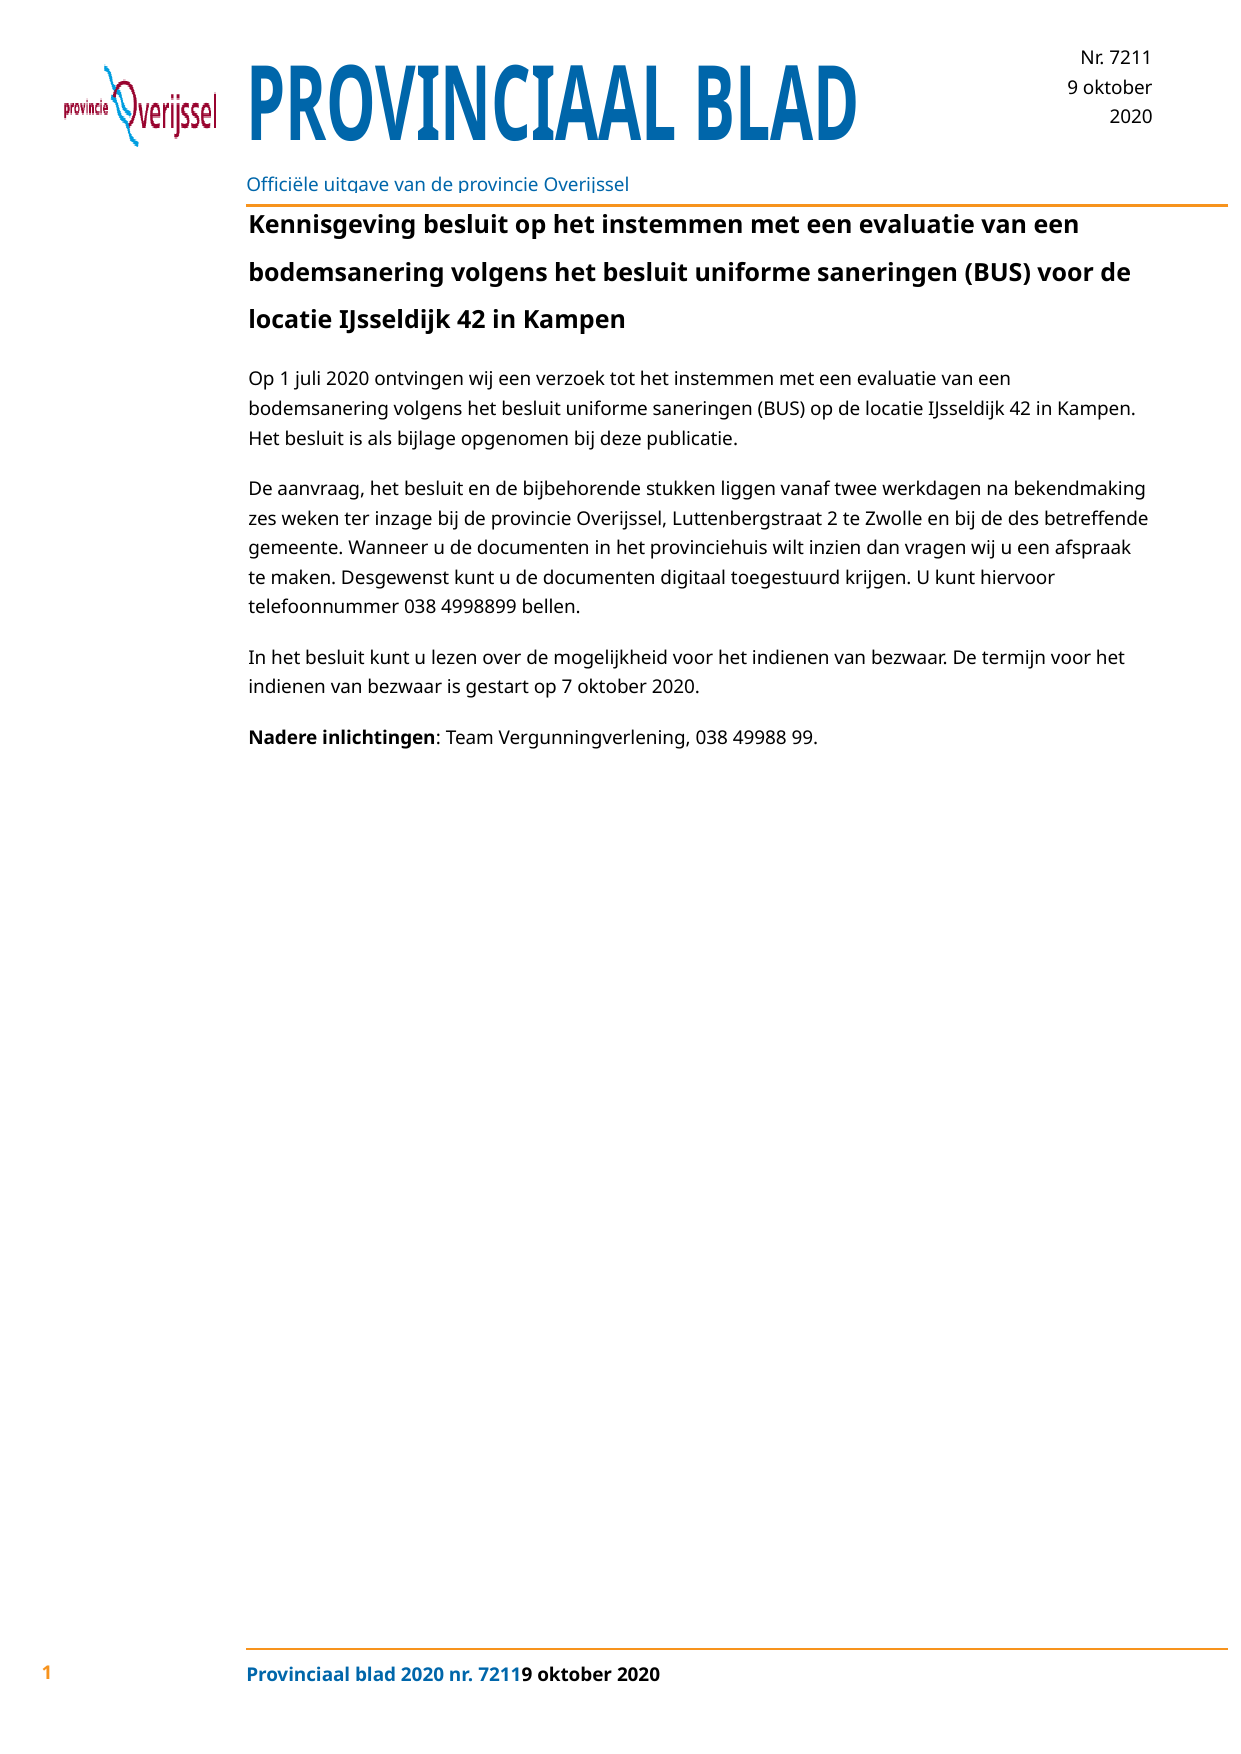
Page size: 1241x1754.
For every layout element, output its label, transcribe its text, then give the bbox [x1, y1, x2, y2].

text In het besluit kunt u lezen over de mogelijkheid voor het indienen van bezwaar. De termijn voor het indienen van bezwaar is gestart op 7 oktober 2020. [248, 644, 1152, 699]
text Nadere inlichtingen: Team Vergunningverlening, 038 49988 99. [248, 724, 1152, 749]
text Op 1 juli 2020 ontvingen wij een verzoek tot het instemmen met een evaluatie van een bodemsanering volgens het besluit uniforme saneringen (BUS) op de locatie IJsseldijk 42 in Kampen. Het besluit is als bijlage opgenomen bij deze publicatie. [248, 366, 1152, 450]
picture [41, 47, 231, 172]
text Kennisgeving besluit op het instemmen met een evaluatie van een bodemsanering volgens het besluit uniforme saneringen (BUS) voor de locatie IJsseldijk 42 in Kampen [248, 207, 1152, 336]
text De aanvraag, het besluit en de bijbehorende stukken liggen vanaf twee werkdagen na bekendmaking zes weken ter inzage bij de provincie Overijssel, Luttenbergstraat 2 te Zwolle en bij de des betreffende gemeente. Wanneer u de documenten in het provinciehuis wilt inzien dan vragen wij u een afspraak te maken. Desgewenst kunt u de documenten digitaal toegestuurd krijgen. U kunt hiervoor telefoonnummer 038 4998899 bellen. [248, 475, 1152, 619]
